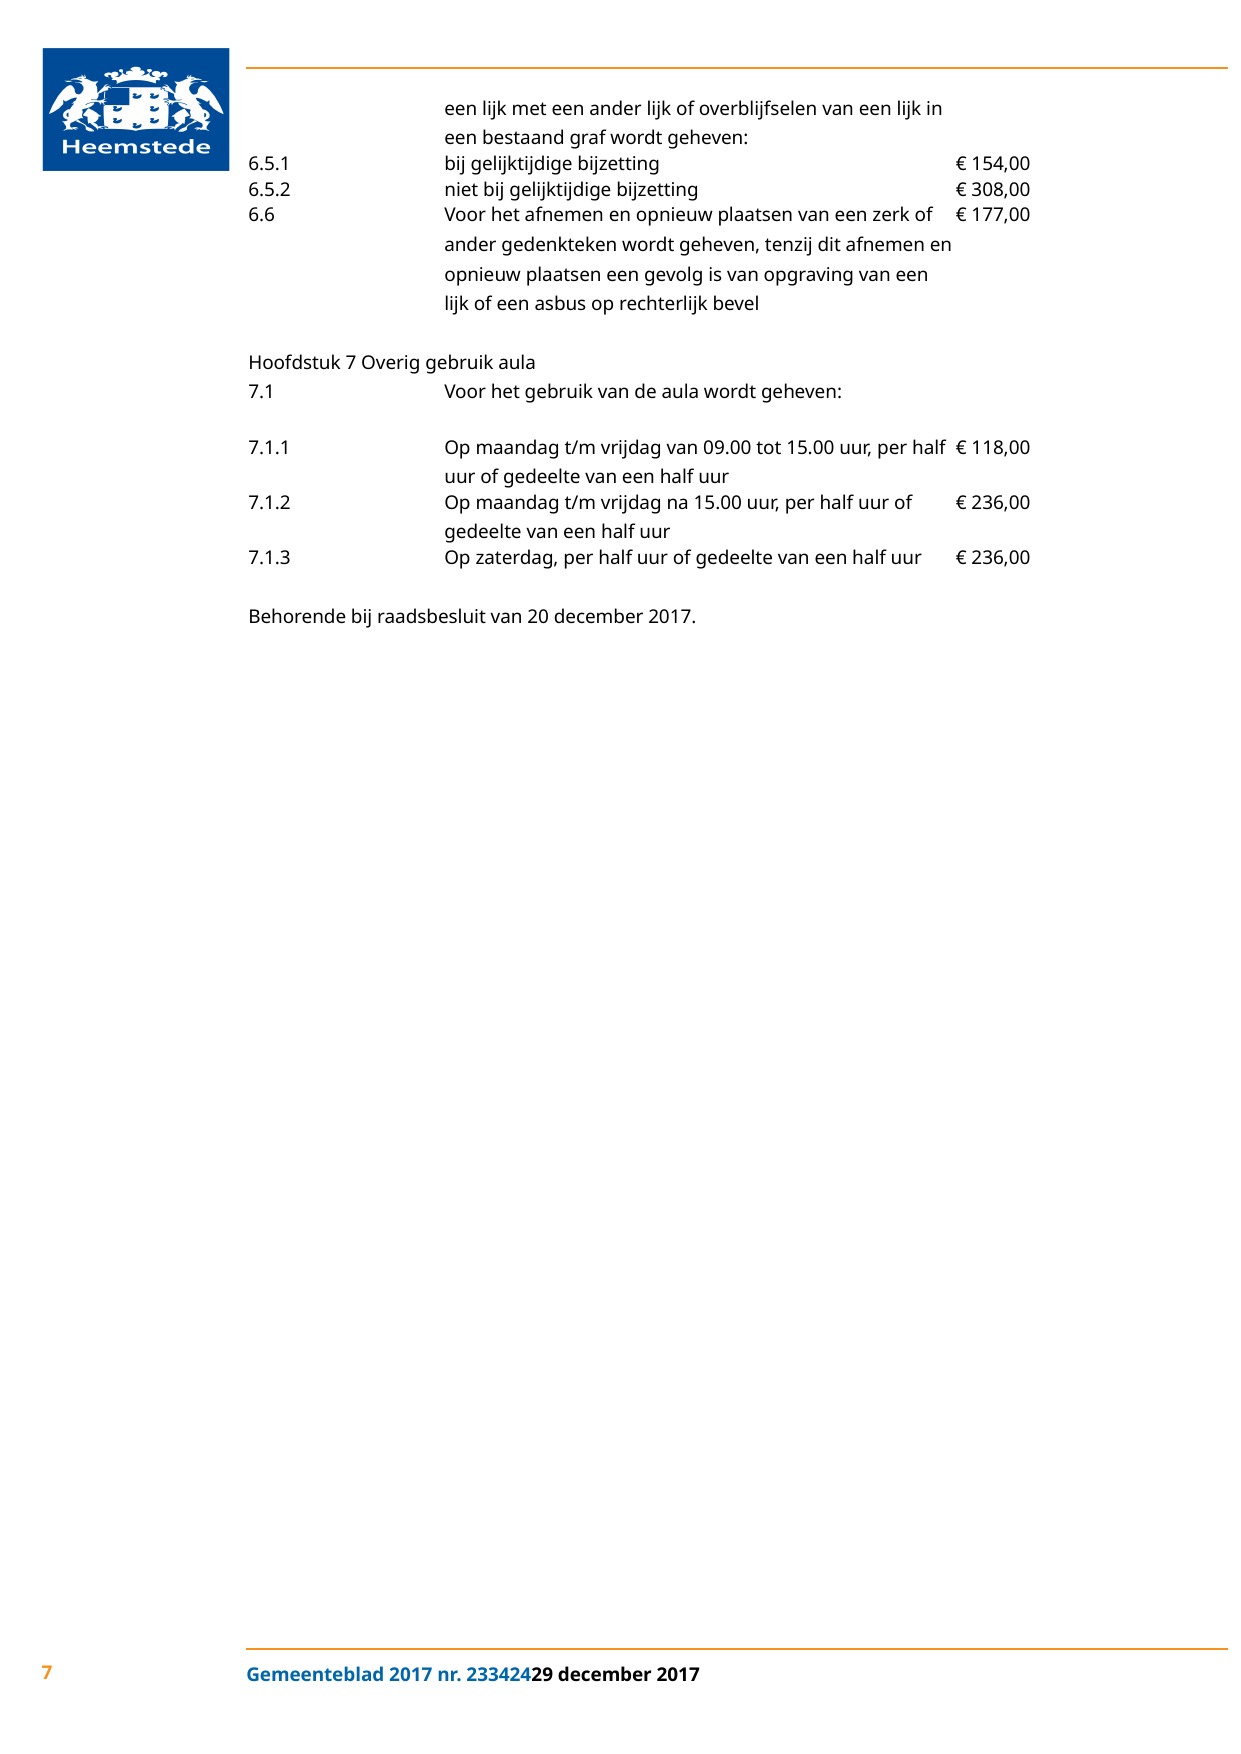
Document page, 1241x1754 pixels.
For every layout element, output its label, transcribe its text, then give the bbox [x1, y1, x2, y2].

text Behorende bij raadsbesluit van 20 december 2017. [248, 603, 1152, 629]
table_cell Op zaterdag, per half uur of gedeelte van een half uur [444, 545, 956, 570]
table_header Voor het gebruik van de aula wordt geheven: [444, 379, 956, 434]
table_cell 7.1.2 [248, 489, 444, 544]
table_cell 6.5.2 [248, 176, 444, 202]
picture [41, 47, 231, 172]
table_cell [248, 95, 444, 150]
table_cell een lijk met een ander lijk of overblijfselen van een lijk in een bestaand graf wordt geheven: [444, 95, 956, 150]
table_cell € 308,00 [956, 176, 1152, 202]
table_cell niet bij gelijktijdige bijzetting [444, 176, 956, 202]
table_cell € 154,00 [956, 150, 1152, 176]
table_cell Op maandag t/m vrijdag van 09.00 tot 15.00 uur, per half uur of gedeelte van een half uur [444, 434, 956, 489]
table_cell € 236,00 [956, 489, 1152, 544]
table_header 7.1 [248, 379, 444, 434]
table_cell 7.1.3 [248, 545, 444, 570]
table_cell [956, 95, 1152, 150]
table_cell 6.6 [248, 202, 444, 316]
table_cell € 118,00 [956, 434, 1152, 489]
table_cell Voor het afnemen en opnieuw plaatsen van een zerk of ander gedenkteken wordt geheven, tenzij dit afnemen en opnieuw plaatsen een gevolg is van opgraving van een lijk of een asbus op rechterlijk bevel [444, 202, 956, 316]
table_cell 7.1.1 [248, 434, 444, 489]
table_cell Op maandag t/m vrijdag na 15.00 uur, per half uur of gedeelte van een half uur [444, 489, 956, 544]
table_cell € 236,00 [956, 545, 1152, 570]
table_cell bij gelijktijdige bijzetting [444, 150, 956, 176]
table_header [956, 379, 1152, 434]
text Hoofdstuk 7 Overig gebruik aula [248, 349, 1152, 374]
table_cell € 177,00 [956, 202, 1152, 316]
table_cell 6.5.1 [248, 150, 444, 176]
